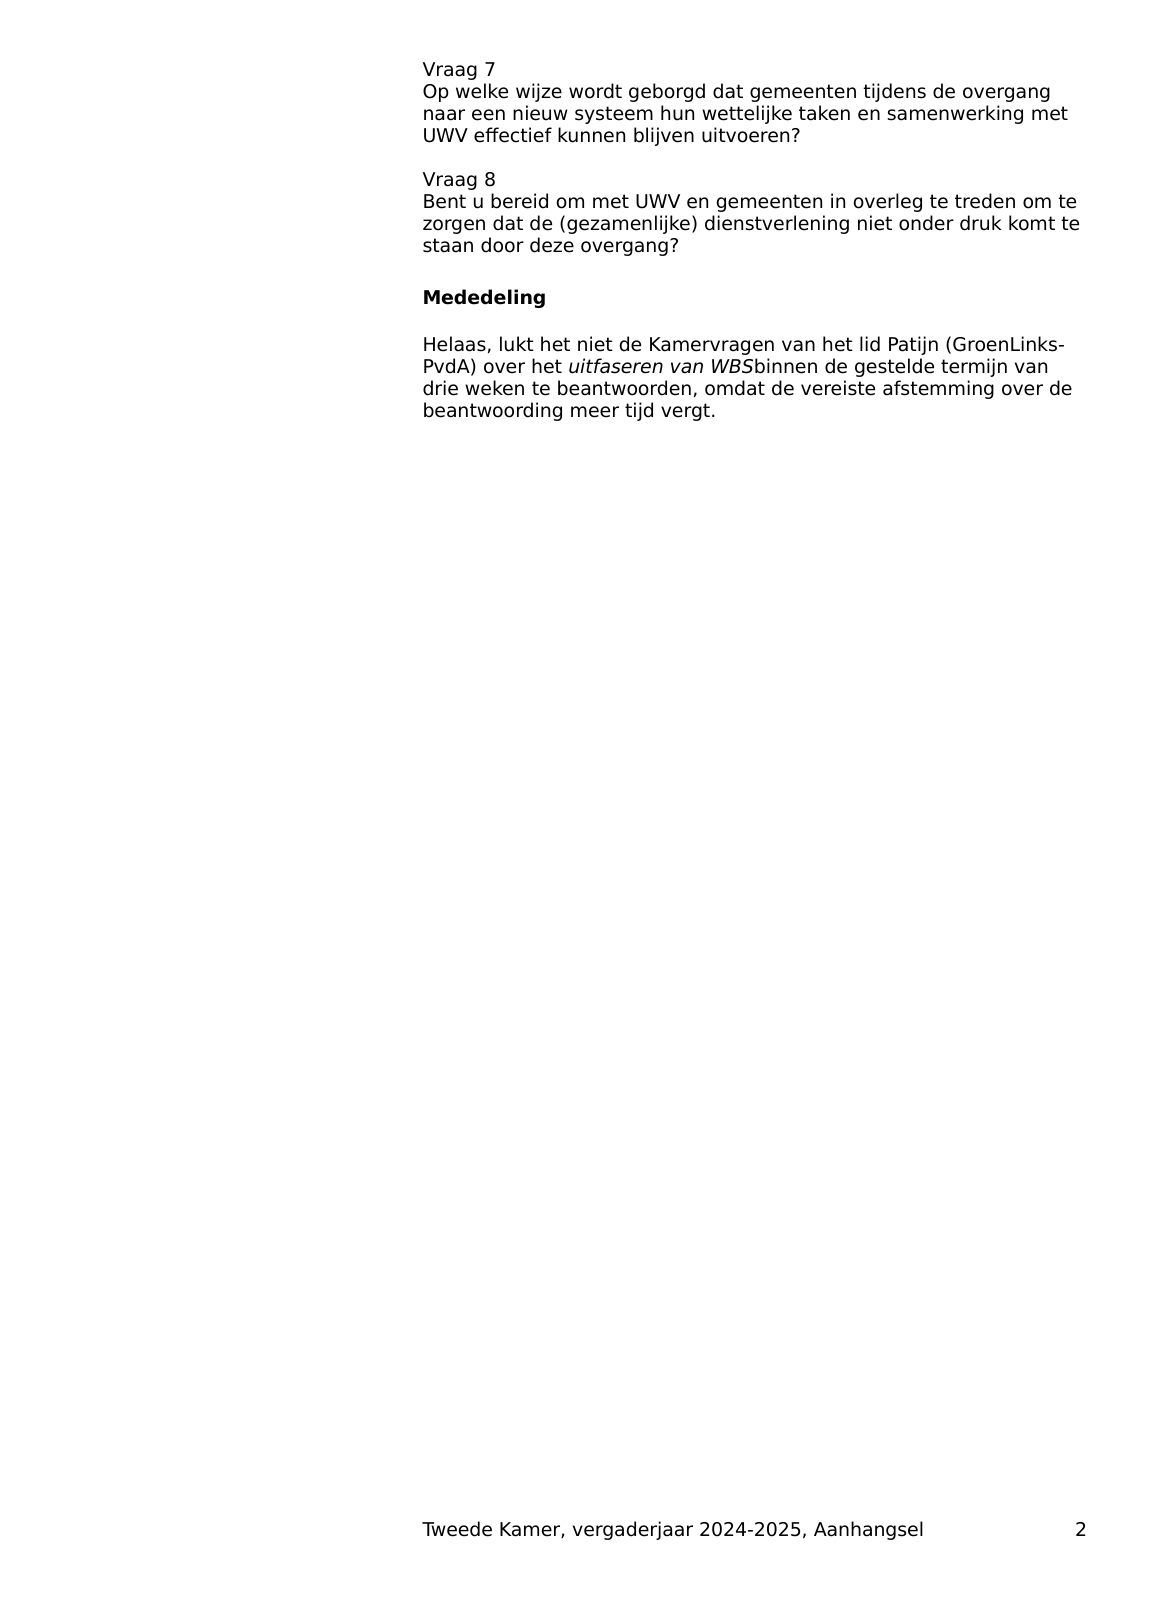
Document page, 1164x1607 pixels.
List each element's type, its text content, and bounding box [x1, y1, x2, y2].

text Bent u bereid om met UWV en gemeenten in overleg te treden om te zorgen dat de (gezamenlijke) dienstverlening niet onder druk komt te staan door deze overgang? [422, 191, 1087, 257]
text Vraag 7 [422, 59, 1087, 81]
subtitle Mededeling [422, 287, 1087, 309]
text Op welke wijze wordt geborgd dat gemeenten tijdens de overgang naar een nieuw systeem hun wettelijke taken en samenwerking met UWV effectief kunnen blijven uitvoeren? [422, 81, 1087, 147]
text Helaas, lukt het niet de Kamervragen van het lid Patijn (GroenLinks-PvdA) over het uitfaseren van WBSbinnen de gestelde termijn van drie weken te beantwoorden, omdat de vereiste afstemming over de beantwoording meer tijd vergt. [422, 334, 1087, 422]
text Vraag 8 [422, 169, 1087, 191]
